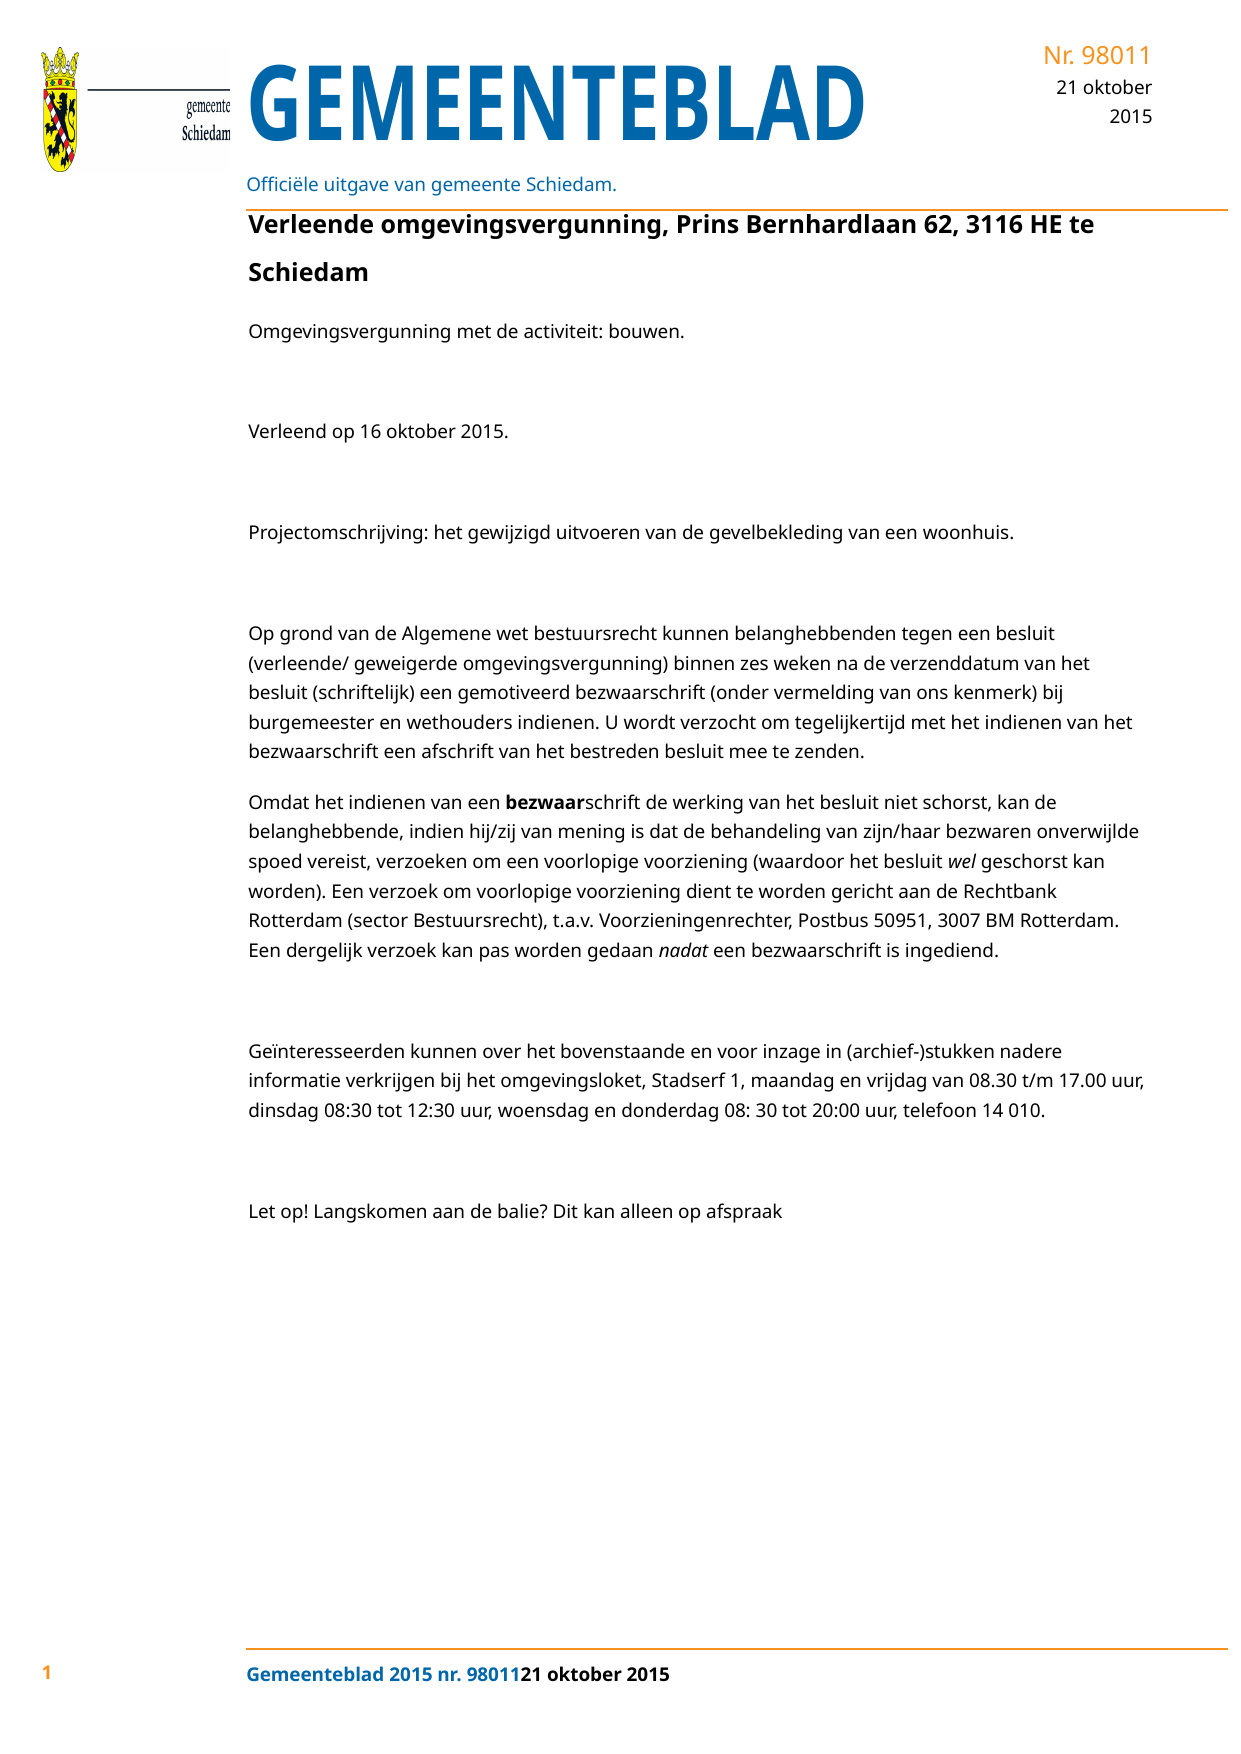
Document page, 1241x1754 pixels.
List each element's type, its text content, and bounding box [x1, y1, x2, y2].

text Verleend op 16 oktober 2015. [248, 419, 1152, 444]
text Omdat het indienen van een bezwaarschrift de werking van het besluit niet schorst, kan de belanghebbende, indien hij/zij van mening is dat de behandeling van zijn/haar bezwaren onverwijlde spoed vereist, verzoeken om een voorlopige voorziening (waardoor het besluit wel geschorst kan worden). Een verzoek om voorlopige voorziening dient te worden gericht aan de Rechtbank Rotterdam (sector Bestuursrecht), t.a.v. Voorzieningenrechter, Postbus 50951, 3007 BM Rotterdam. Een dergelijk verzoek kan pas worden gedaan nadat een bezwaarschrift is ingediend. [248, 789, 1152, 963]
text Verleende omgevingsvergunning, Prins Bernhardlaan 62, 3116 HE te Schiedam [248, 211, 1152, 288]
text Omgevingsvergunning met de activiteit: bouwen. [248, 318, 1152, 344]
text Op grond van de Algemene wet bestuursrecht kunnen belanghebbenden tegen een besluit (verleende/ geweigerde omgevingsvergunning) binnen zes weken na de verzenddatum van het besluit (schriftelijk) een gemotiveerd bezwaarschrift (onder vermelding van ons kenmerk) bij burgemeester en wethouders indienen. U wordt verzocht om tegelijkertijd met het indienen van het bezwaarschrift een afschrift van het bestreden besluit mee te zenden. [248, 620, 1152, 764]
picture [41, 47, 231, 172]
text Projectomschrijving: het gewijzigd uitvoeren van de gevelbekleding van een woonhuis. [248, 519, 1152, 545]
text Let op! Langskomen aan de balie? Dit kan alleen op afspraak [248, 1198, 1152, 1224]
text Geïnteresseerden kunnen over het bovenstaande en voor inzage in (archief-)stukken nadere informatie verkrijgen bij het omgevingsloket, Stadserf 1, maandag en vrijdag van 08.30 t/m 17.00 uur, dinsdag 08:30 tot 12:30 uur, woensdag en donderdag 08: 30 tot 20:00 uur, telefoon 14 010. [248, 1038, 1152, 1123]
